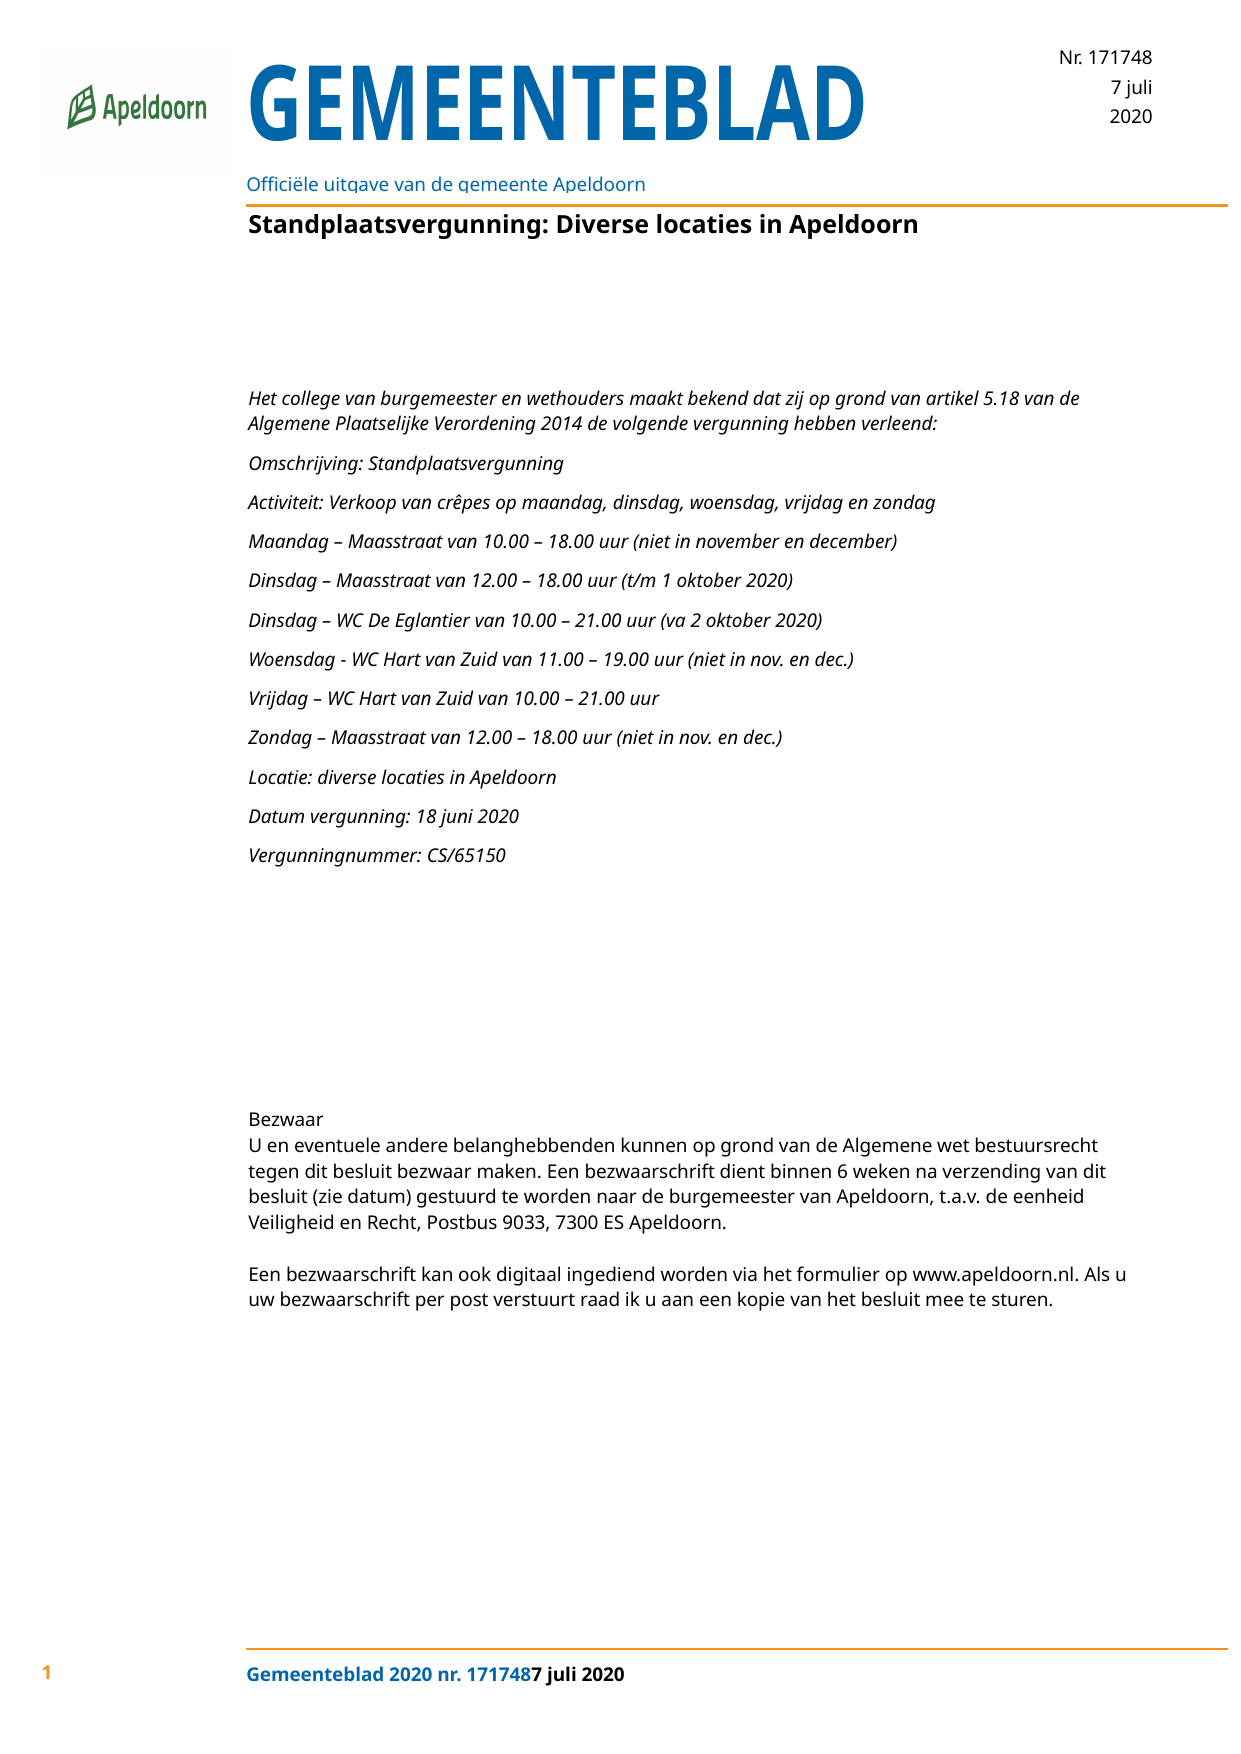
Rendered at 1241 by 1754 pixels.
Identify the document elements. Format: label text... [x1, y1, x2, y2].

text Een bezwaarschrift kan ook digitaal ingediend worden via het formulier op www.apeldoorn.nl. Als u uw bezwaarschrift per post verstuurt raad ik u aan een kopie van het besluit mee te sturen. [248, 1261, 1152, 1312]
text Activiteit: Verkoop van crêpes op maandag, dinsdag, woensdag, vrijdag en zondag [248, 489, 1152, 515]
text Dinsdag – WC De Eglantier van 10.00 – 21.00 uur (va 2 oktober 2020) [248, 607, 1152, 632]
text Het college van burgemeester en wethouders maakt bekend dat zij op grond van artikel 5.18 van de Algemene Plaatselijke Verordening 2014 de volgende vergunning hebben verleend: [248, 385, 1152, 436]
text Maandag – Maasstraat van 10.00 – 18.00 uur (niet in november en december) [248, 528, 1152, 554]
text Locatie: diverse locaties in Apeldoorn [248, 764, 1152, 789]
text Omschrijving: Standplaatsvergunning [248, 450, 1152, 475]
text Vrijdag – WC Hart van Zuid van 10.00 – 21.00 uur [248, 685, 1152, 711]
text Datum vergunning: 18 juni 2020 [248, 803, 1152, 829]
text Standplaatsvergunning: Diverse locaties in Apeldoorn [248, 207, 1152, 241]
text Bezwaar [248, 1106, 1152, 1132]
text Woensdag - WC Hart van Zuid van 11.00 – 19.00 uur (niet in nov. en dec.) [248, 646, 1152, 672]
text U en eventuele andere belanghebbenden kunnen op grond van de Algemene wet bestuursrecht tegen dit besluit bezwaar maken. Een bezwaarschrift dient binnen 6 weken na verzending van dit besluit (zie datum) gestuurd te worden naar de burgemeester van Apeldoorn, t.a.v. de eenheid Veiligheid en Recht, Postbus 9033, 7300 ES Apeldoorn. [248, 1132, 1152, 1235]
text Zondag – Maasstraat van 12.00 – 18.00 uur (niet in nov. en dec.) [248, 724, 1152, 750]
text Vergunningnummer: CS/65150 [248, 842, 1152, 868]
text Dinsdag – Maasstraat van 12.00 – 18.00 uur (t/m 1 oktober 2020) [248, 567, 1152, 593]
picture [41, 47, 231, 172]
